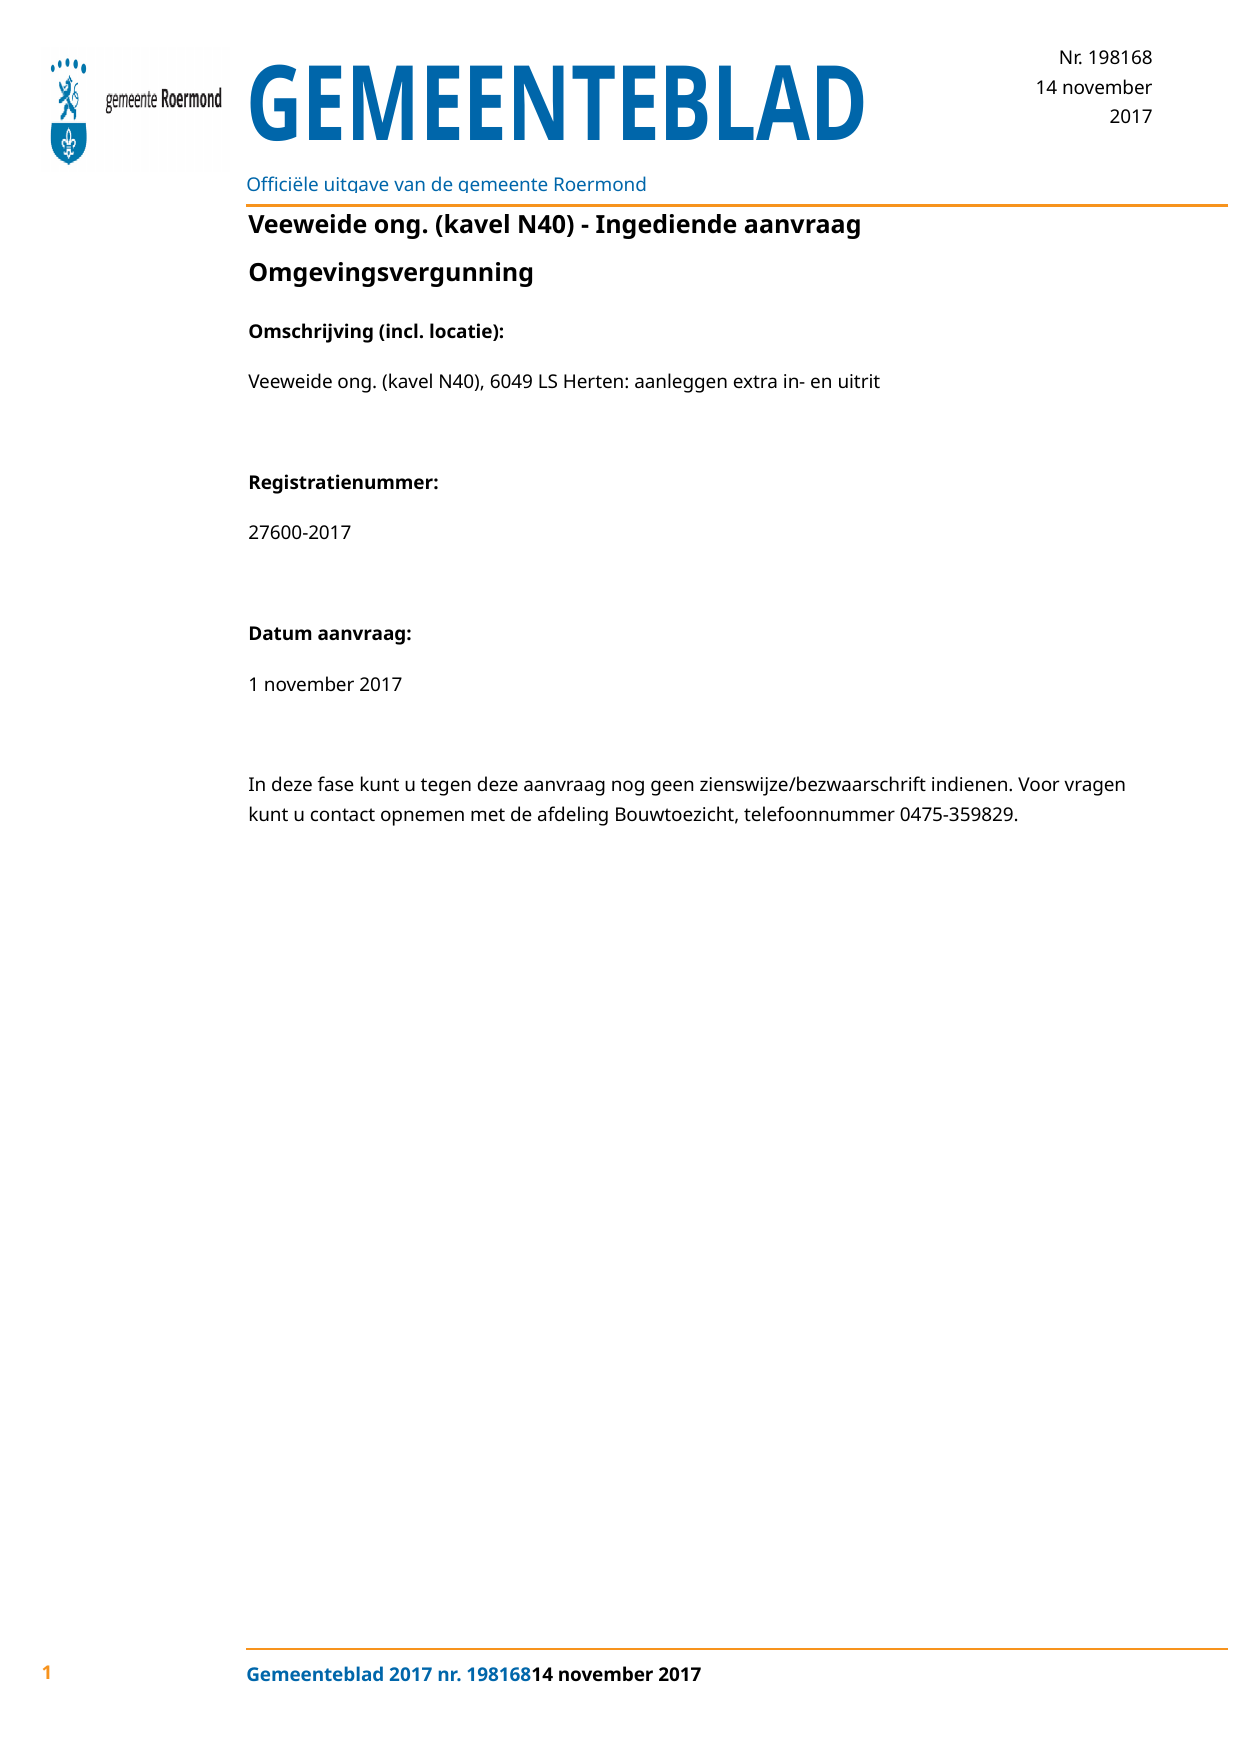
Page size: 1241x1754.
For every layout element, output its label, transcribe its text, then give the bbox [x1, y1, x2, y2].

text Veeweide ong. (kavel N40), 6049 LS Herten: aanleggen extra in- en uitrit [248, 368, 1152, 394]
text 1 november 2017 [248, 671, 1152, 697]
text 27600-2017 [248, 519, 1152, 545]
text Omschrijving (incl. locatie): [248, 318, 1152, 344]
text Veeweide ong. (kavel N40) - Ingediende aanvraag Omgevingsvergunning [248, 207, 1152, 288]
picture [41, 47, 231, 172]
text In deze fase kunt u tegen deze aanvraag nog geen zienswijze/bezwaarschrift indienen. Voor vragen kunt u contact opnemen met de afdeling Bouwtoezicht, telefoonnummer 0475-359829. [248, 772, 1152, 827]
text Datum aanvraag: [248, 620, 1152, 646]
text Registratienummer: [248, 469, 1152, 495]
